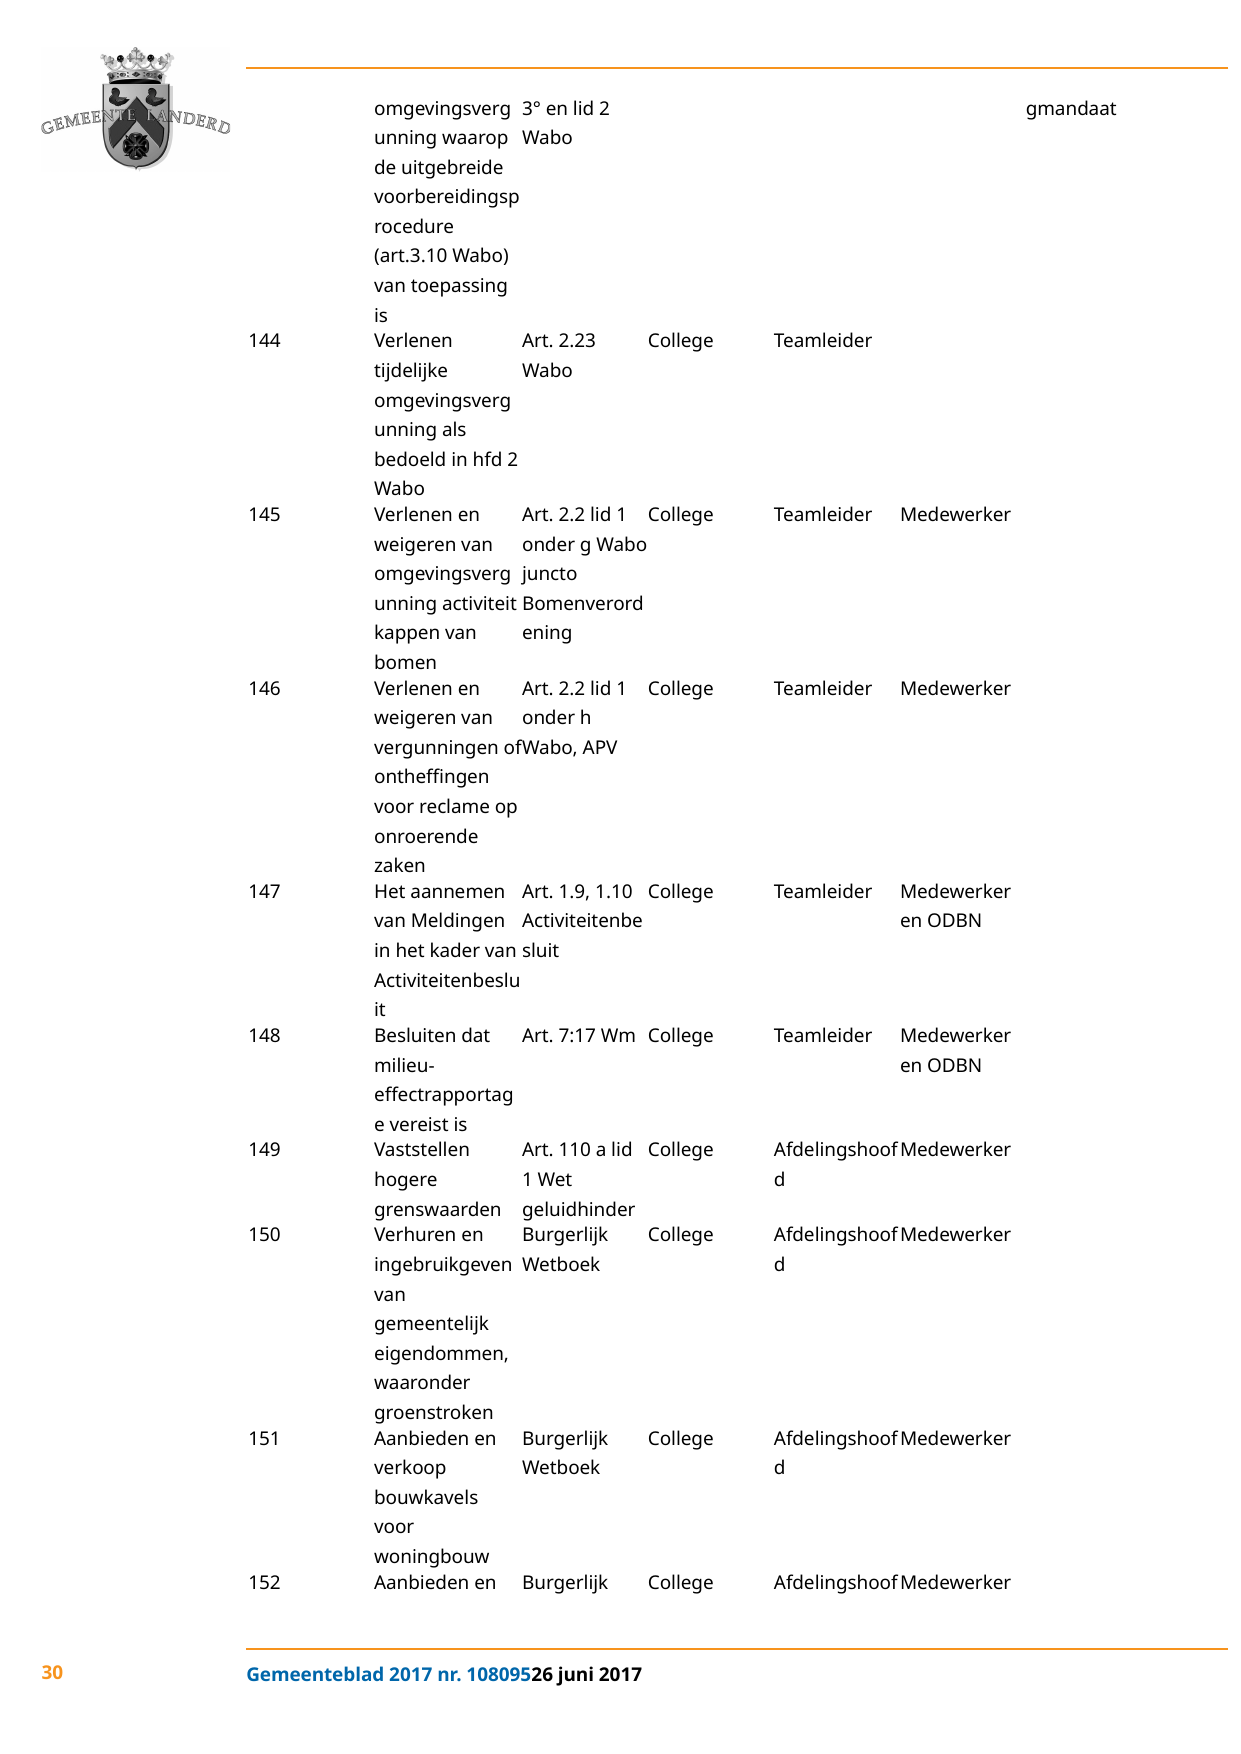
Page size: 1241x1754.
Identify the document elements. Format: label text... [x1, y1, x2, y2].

table_cell Burgerlijk Wetboek [522, 1222, 648, 1425]
table_cell 3° en lid 2 Wabo [522, 95, 648, 328]
table_cell [1026, 1425, 1152, 1569]
table_cell Medewerker [900, 1569, 1026, 1594]
table_cell [1026, 501, 1152, 675]
table_cell College [648, 328, 774, 501]
table_cell [248, 95, 374, 328]
table_cell Teamleider [774, 878, 900, 1022]
table_cell Art. 2.2 lid 1 onder g Wabo juncto Bomenverordening [522, 501, 648, 675]
table_cell College [648, 501, 774, 675]
table_cell Teamleider [774, 1022, 900, 1137]
table_cell [1026, 1569, 1152, 1594]
table_cell College [648, 878, 774, 1022]
table_cell Verlenen en weigeren van vergunningen of ontheffingen voor reclame op onroerende zaken [374, 675, 522, 878]
table_cell Teamleider [774, 501, 900, 675]
table_cell Art. 2.23 Wabo [522, 328, 648, 501]
table_cell Art. 7:17 Wm [522, 1022, 648, 1137]
table_cell Teamleider [774, 675, 900, 878]
table_cell [900, 95, 1026, 328]
table_cell Afdelingshoofd [774, 1222, 900, 1425]
table_cell College [648, 1569, 774, 1594]
table_cell 144 [248, 328, 374, 501]
table_cell 149 [248, 1137, 374, 1222]
table_cell 152 [248, 1569, 374, 1594]
table_cell omgevingsvergunning waarop de uitgebreide voorbereidingsprocedure (art.3.10 Wabo) van toepassing is [374, 95, 522, 328]
table_cell [1026, 328, 1152, 501]
table_cell [648, 95, 774, 328]
picture [41, 47, 231, 172]
table_cell Het aannemen van Meldingen in het kader van Activiteitenbesluit [374, 878, 522, 1022]
table_cell Medewerker [900, 675, 1026, 878]
table_cell Medewerker en ODBN [900, 1022, 1026, 1137]
table_cell Verlenen en weigeren van omgevingsvergunning activiteit kappen van bomen [374, 501, 522, 675]
table_cell Afdelingshoofd [774, 1137, 900, 1222]
table_cell Medewerker [900, 1137, 1026, 1222]
table_cell College [648, 675, 774, 878]
table_cell Burgerlijk Wetboek [522, 1425, 648, 1569]
table_cell [1026, 1222, 1152, 1425]
table_cell Teamleider [774, 328, 900, 501]
table_cell [900, 328, 1026, 501]
table_cell Aanbieden en verkoop bouwkavels voor woningbouw [374, 1425, 522, 1569]
table_cell [774, 95, 900, 328]
table_cell Afdelingshoof [774, 1569, 900, 1594]
table_cell [1026, 675, 1152, 878]
table_cell 150 [248, 1222, 374, 1425]
table_cell Medewerker en ODBN [900, 878, 1026, 1022]
table_cell Art. 2.2 lid 1 onder h Wabo, APV [522, 675, 648, 878]
table_cell [1026, 1137, 1152, 1222]
table_cell 151 [248, 1425, 374, 1569]
table_cell 146 [248, 675, 374, 878]
table_cell Afdelingshoofd [774, 1425, 900, 1569]
table_cell College [648, 1222, 774, 1425]
table_cell Medewerker [900, 1222, 1026, 1425]
table_cell Medewerker [900, 501, 1026, 675]
table_cell Vaststellen hogere grenswaarden [374, 1137, 522, 1222]
table_cell Art. 110 a lid 1 Wet geluidhinder [522, 1137, 648, 1222]
table_cell [1026, 1022, 1152, 1137]
table_cell 145 [248, 501, 374, 675]
table_cell gmandaat [1026, 95, 1152, 328]
table_cell 147 [248, 878, 374, 1022]
table_cell Burgerlijk [522, 1569, 648, 1594]
table_cell College [648, 1425, 774, 1569]
table_cell Art. 1.9, 1.10 Activiteitenbesluit [522, 878, 648, 1022]
table_cell Verlenen tijdelijke omgevingsvergunning als bedoeld in hfd 2 Wabo [374, 328, 522, 501]
table_cell 148 [248, 1022, 374, 1137]
table_cell Medewerker [900, 1425, 1026, 1569]
table_cell [1026, 878, 1152, 1022]
table_cell Aanbieden en [374, 1569, 522, 1594]
table_cell Besluiten dat milieu-effectrapportage vereist is [374, 1022, 522, 1137]
table_cell College [648, 1022, 774, 1137]
table_cell College [648, 1137, 774, 1222]
table_cell Verhuren en ingebruikgeven van gemeentelijk eigendommen, waaronder groenstroken [374, 1222, 522, 1425]
